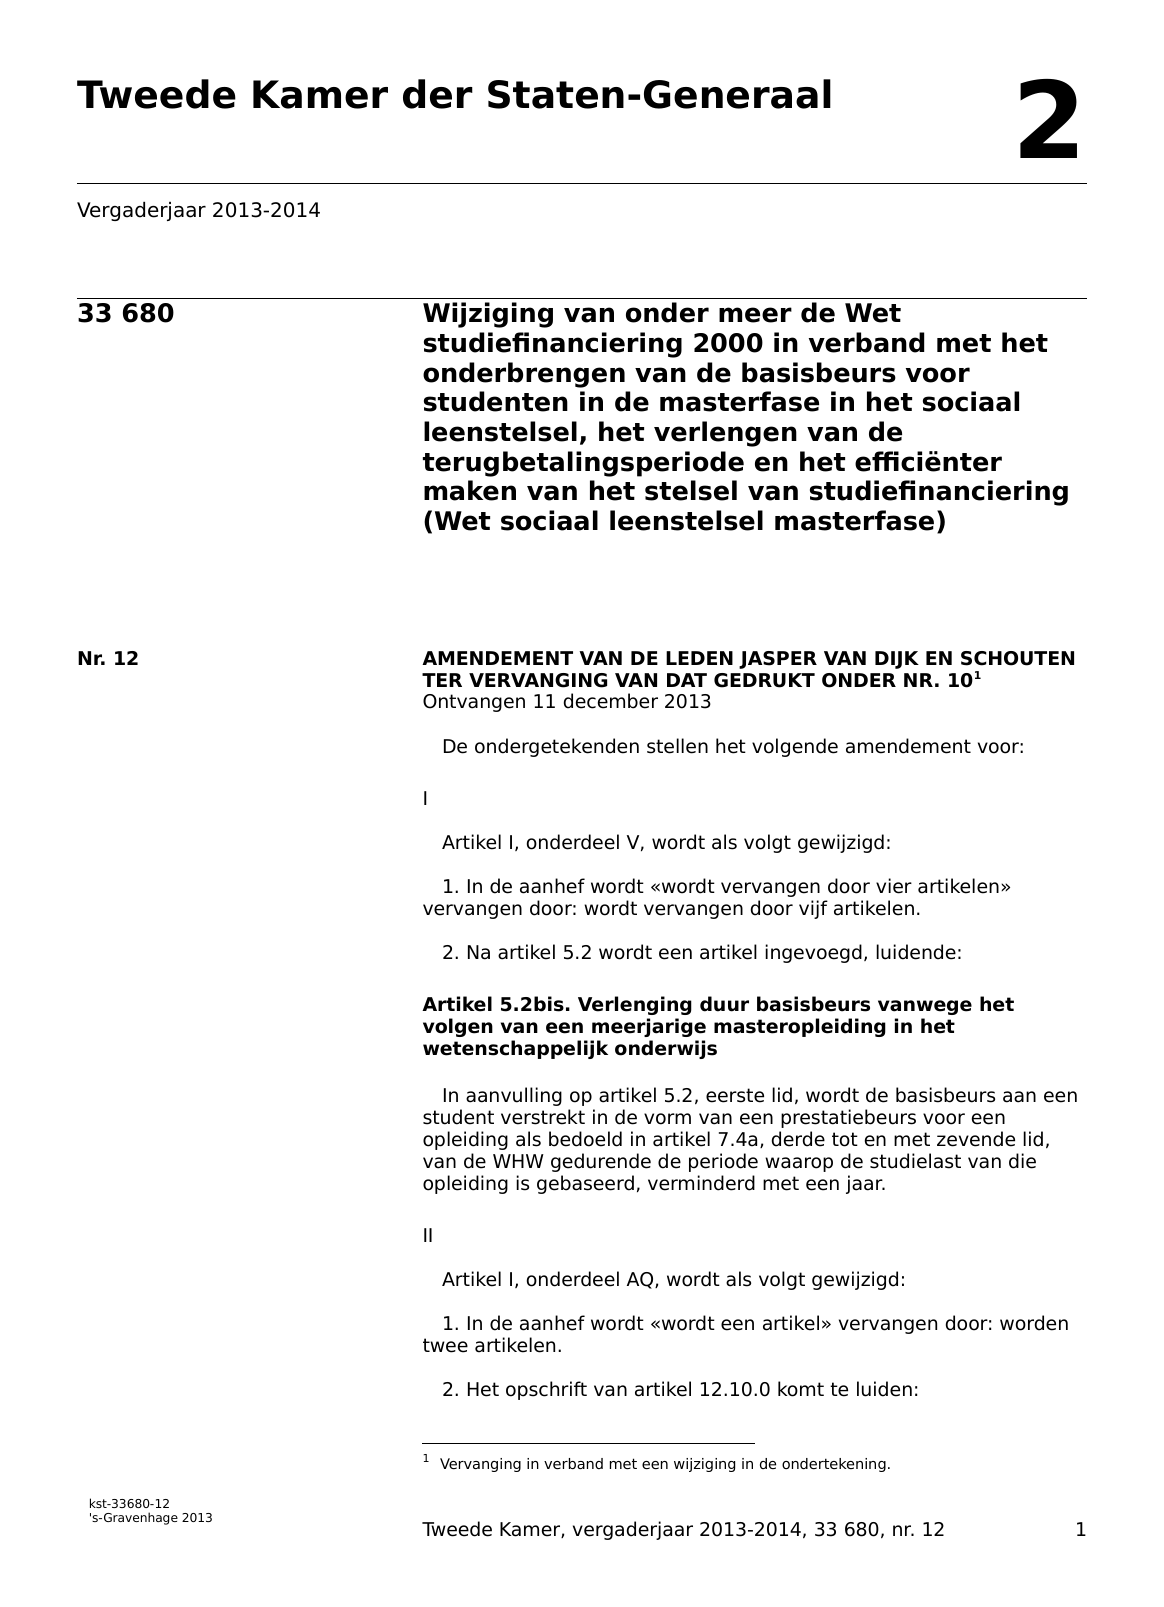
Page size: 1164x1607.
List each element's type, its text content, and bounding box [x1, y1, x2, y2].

text Artikel I, onderdeel V, wordt als volgt gewijzigd: [422, 832, 1087, 854]
table_cell Vergaderjaar 2013-2014 [77, 184, 1087, 298]
text In aanvulling op artikel 5.2, eerste lid, wordt de basisbeurs aan een student verstrekt in de vorm van een prestatiebeurs voor een opleiding als bedoeld in artikel 7.4a, derde tot en met zevende lid, van de WHW gedurende de periode waarop de studielast van die opleiding is gebaseerd, verminderd met een jaar. [422, 1085, 1087, 1195]
text 2. Na artikel 5.2 wordt een artikel ingevoegd, luidende: [422, 942, 1087, 964]
text Ontvangen 11 december 2013 [422, 691, 1087, 713]
table_header 2 [886, 59, 1087, 183]
text Vervanging in verband met een wijziging in de ondertekening. [422, 1452, 1087, 1474]
text 1. In de aanhef wordt «wordt vervangen door vier artikelen» vervangen door: wordt vervangen door vijf artikelen. [422, 876, 1087, 920]
table_header Tweede Kamer der Staten-Generaal [77, 59, 886, 183]
text 2. Het opschrift van artikel 12.10.0 komt te luiden: [422, 1379, 1087, 1401]
subtitle I [422, 788, 1087, 809]
text De ondergetekenden stellen het volgende amendement voor: [422, 736, 1087, 758]
subtitle Artikel 5.2bis. Verlenging duur basisbeurs vanwege het volgen van een meerjarige masteropleiding in het wetenschappelijk onderwijs [422, 994, 1087, 1060]
subtitle Nr. 12 AMENDEMENT VAN DE LEDEN JASPER VAN DIJK EN SCHOUTEN TER VERVANGING VAN DAT GEDRUKT ONDER NR. 10 [77, 647, 1087, 691]
subtitle II [422, 1225, 1087, 1247]
subtitle 33 680 Wijziging van onder meer de Wet studiefinanciering 2000 in verband met het onderbrengen van de basisbeurs voor studenten in de masterfase in het sociaal leenstelsel, het verlengen van de terugbetalingsperiode en het efficiënter maken van het stelsel van studiefinanciering (Wet sociaal leenstelsel masterfase) [77, 299, 1087, 536]
text 1. In de aanhef wordt «wordt een artikel» vervangen door: worden twee artikelen. [422, 1313, 1087, 1357]
text Artikel I, onderdeel AQ, wordt als volgt gewijzigd: [422, 1269, 1087, 1291]
text 's-Gravenhage 2013 [88, 1511, 323, 1525]
text kst-33680-12 [88, 1497, 323, 1511]
